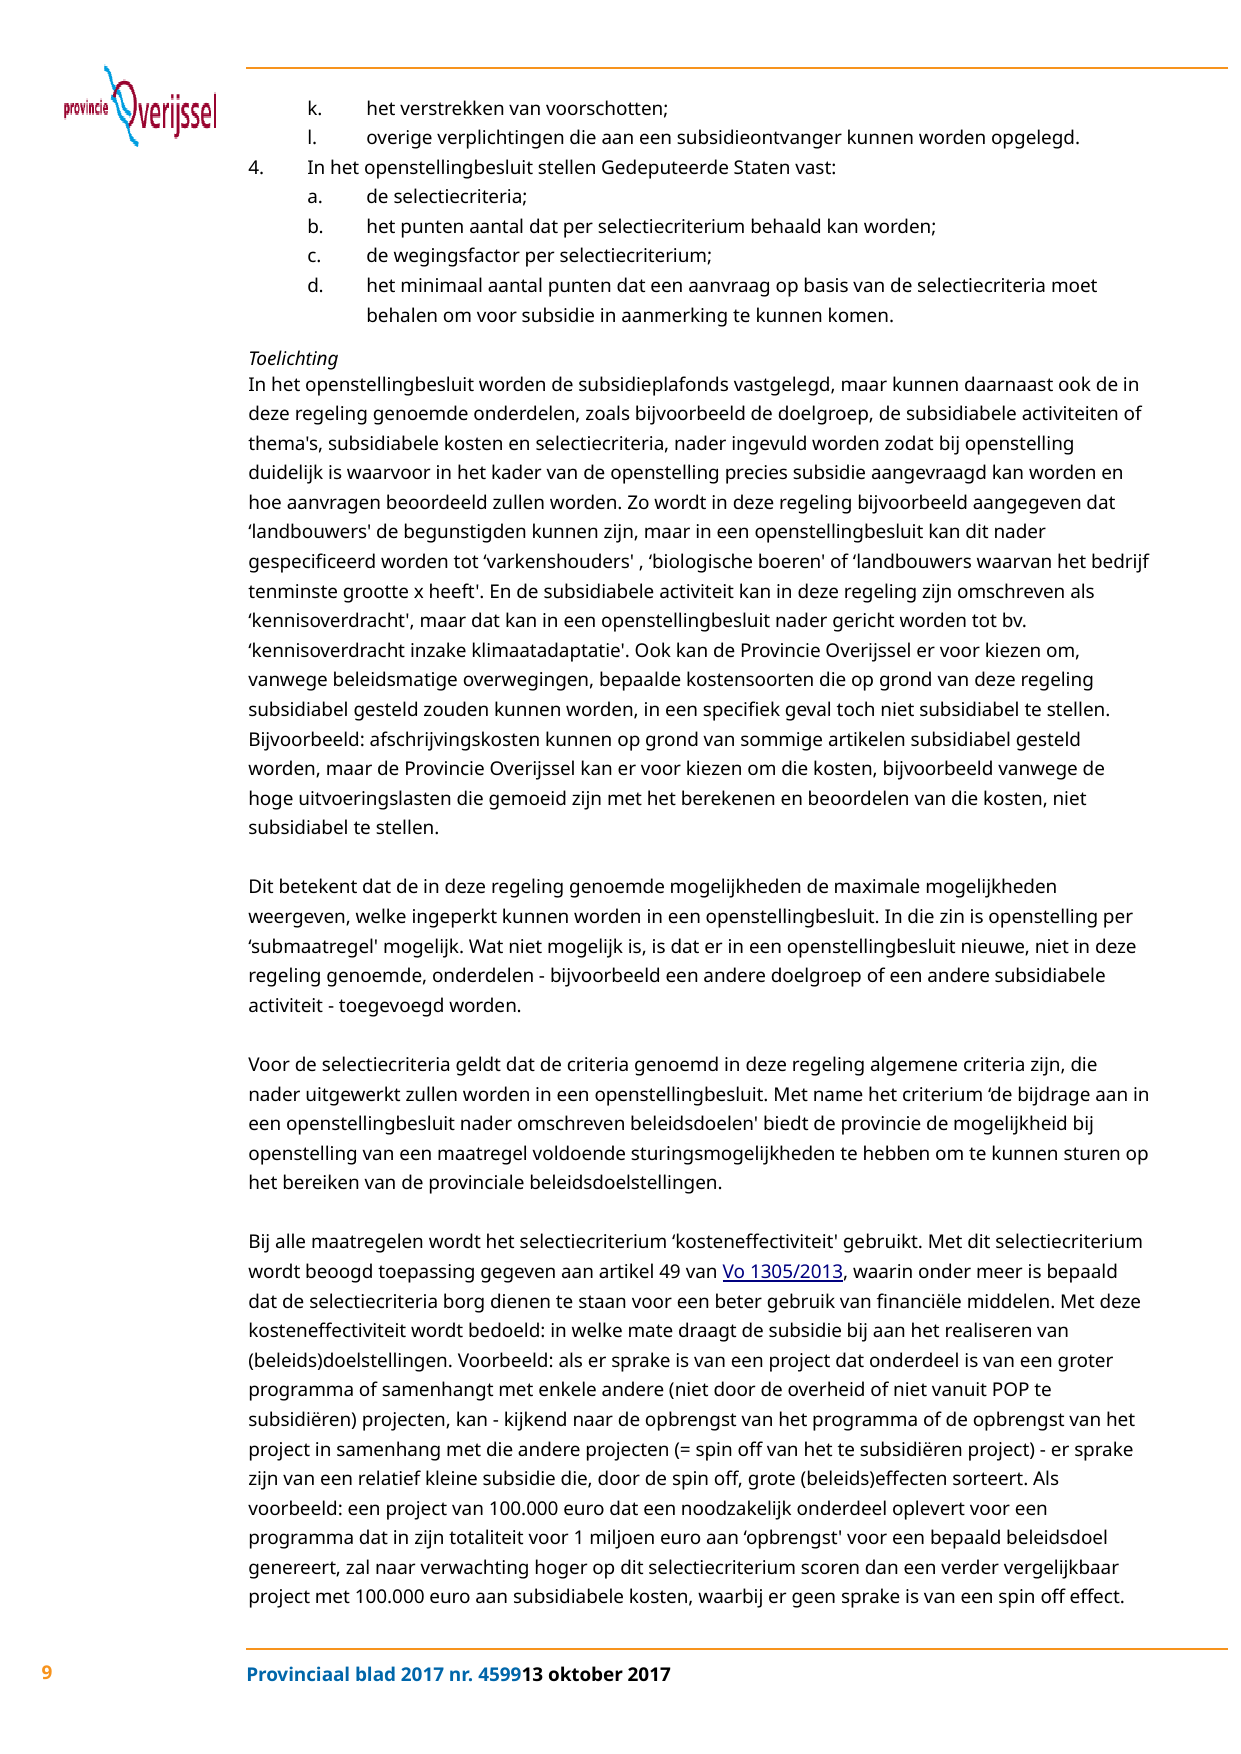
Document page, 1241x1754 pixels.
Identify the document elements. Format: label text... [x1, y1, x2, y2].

list overige verplichtingen die aan een subsidieontvanger kunnen worden opgelegd. [307, 124, 1152, 150]
text In het openstellingbesluit worden de subsidieplafonds vastgelegd, maar kunnen daarnaast ook de in deze regeling genoemde onderdelen, zoals bijvoorbeeld de doelgroep, de subsidiabele activiteiten of thema's, subsidiabele kosten en selectiecriteria, nader ingevuld worden zodat bij openstelling duidelijk is waarvoor in het kader van de openstelling precies subsidie aangevraagd kan worden en hoe aanvragen beoordeeld zullen worden. Zo wordt in deze regeling bijvoorbeeld aangegeven dat ‘landbouwers' de begunstigden kunnen zijn, maar in een openstellingbesluit kan dit nader gespecificeerd worden tot ‘varkenshouders' , ‘biologische boeren' of ‘landbouwers waarvan het bedrijf tenminste grootte x heeft'. En de subsidiabele activiteit kan in deze regeling zijn omschreven als ‘kennisoverdracht', maar dat kan in een openstellingbesluit nader gericht worden tot bv. ‘kennisoverdracht inzake klimaatadaptatie'. Ook kan de Provincie Overijssel er voor kiezen om, vanwege beleidsmatige overwegingen, bepaalde kostensoorten die op grond van deze regeling subsidiabel gesteld zouden kunnen worden, in een specifiek geval toch niet subsidiabel te stellen. Bijvoorbeeld: afschrijvingskosten kunnen op grond van sommige artikelen subsidiabel gesteld worden, maar de Provincie Overijssel kan er voor kiezen om die kosten, bijvoorbeeld vanwege de hoge uitvoeringslasten die gemoeid zijn met het berekenen en beoordelen van die kosten, niet subsidiabel te stellen. [248, 371, 1152, 840]
list de selectiecriteria; [307, 183, 1152, 209]
list In het openstellingbesluit stellen Gedeputeerde Staten vast: [248, 154, 1152, 180]
text Bij alle maatregelen wordt het selectiecriterium ‘kosteneffectiviteit' gebruikt. Met dit selectiecriterium wordt beoogd toepassing gegeven aan artikel 49 van Vo 1305/2013, waarin onder meer is bepaald dat de selectiecriteria borg dienen te staan voor een beter gebruik van financiële middelen. Met deze kosteneffectiviteit wordt bedoeld: in welke mate draagt de subsidie bij aan het realiseren van (beleids)doelstellingen. Voorbeeld: als er sprake is van een project dat onderdeel is van een groter programma of samenhangt met enkele andere (niet door de overheid of niet vanuit POP te subsidiëren) projecten, kan - kijkend naar de opbrengst van het programma of de opbrengst van het project in samenhang met die andere projecten (= spin off van het te subsidiëren project) - er sprake zijn van een relatief kleine subsidie die, door de spin off, grote (beleids)effecten sorteert. Als voorbeeld: een project van 100.000 euro dat een noodzakelijk onderdeel oplevert voor een programma dat in zijn totaliteit voor 1 miljoen euro aan ‘opbrengst' voor een bepaald beleidsdoel genereert, zal naar verwachting hoger op dit selectiecriterium scoren dan een verder vergelijkbaar project met 100.000 euro aan subsidiabele kosten, waarbij er geen sprake is van een spin off effect. [248, 1229, 1152, 1609]
text Dit betekent dat de in deze regeling genoemde mogelijkheden de maximale mogelijkheden weergeven, welke ingeperkt kunnen worden in een openstellingbesluit. In die zin is openstelling per ‘submaatregel' mogelijk. Wat niet mogelijk is, is dat er in een openstellingbesluit nieuwe, niet in deze regeling genoemde, onderdelen - bijvoorbeeld een andere doelgroep of een andere subsidiabele activiteit - toegevoegd worden. [248, 874, 1152, 1018]
list het minimaal aantal punten dat een aanvraag op basis van de selectiecriteria moet behalen om voor subsidie in aanmerking te kunnen komen. [307, 272, 1152, 328]
list de wegingsfactor per selectiecriterium; [307, 243, 1152, 268]
list het verstrekken van voorschotten; [307, 95, 1152, 121]
text Toelichting [248, 345, 1152, 371]
picture [41, 47, 231, 172]
list het punten aantal dat per selectiecriterium behaald kan worden; [307, 213, 1152, 239]
text Voor de selectiecriteria geldt dat de criteria genoemd in deze regeling algemene criteria zijn, die nader uitgewerkt zullen worden in een openstellingbesluit. Met name het criterium ‘de bijdrage aan in een openstellingbesluit nader omschreven beleidsdoelen' biedt de provincie de mogelijkheid bij openstelling van een maatregel voldoende sturingsmogelijkheden te hebben om te kunnen sturen op het bereiken van de provinciale beleidsdoelstellingen. [248, 1051, 1152, 1195]
